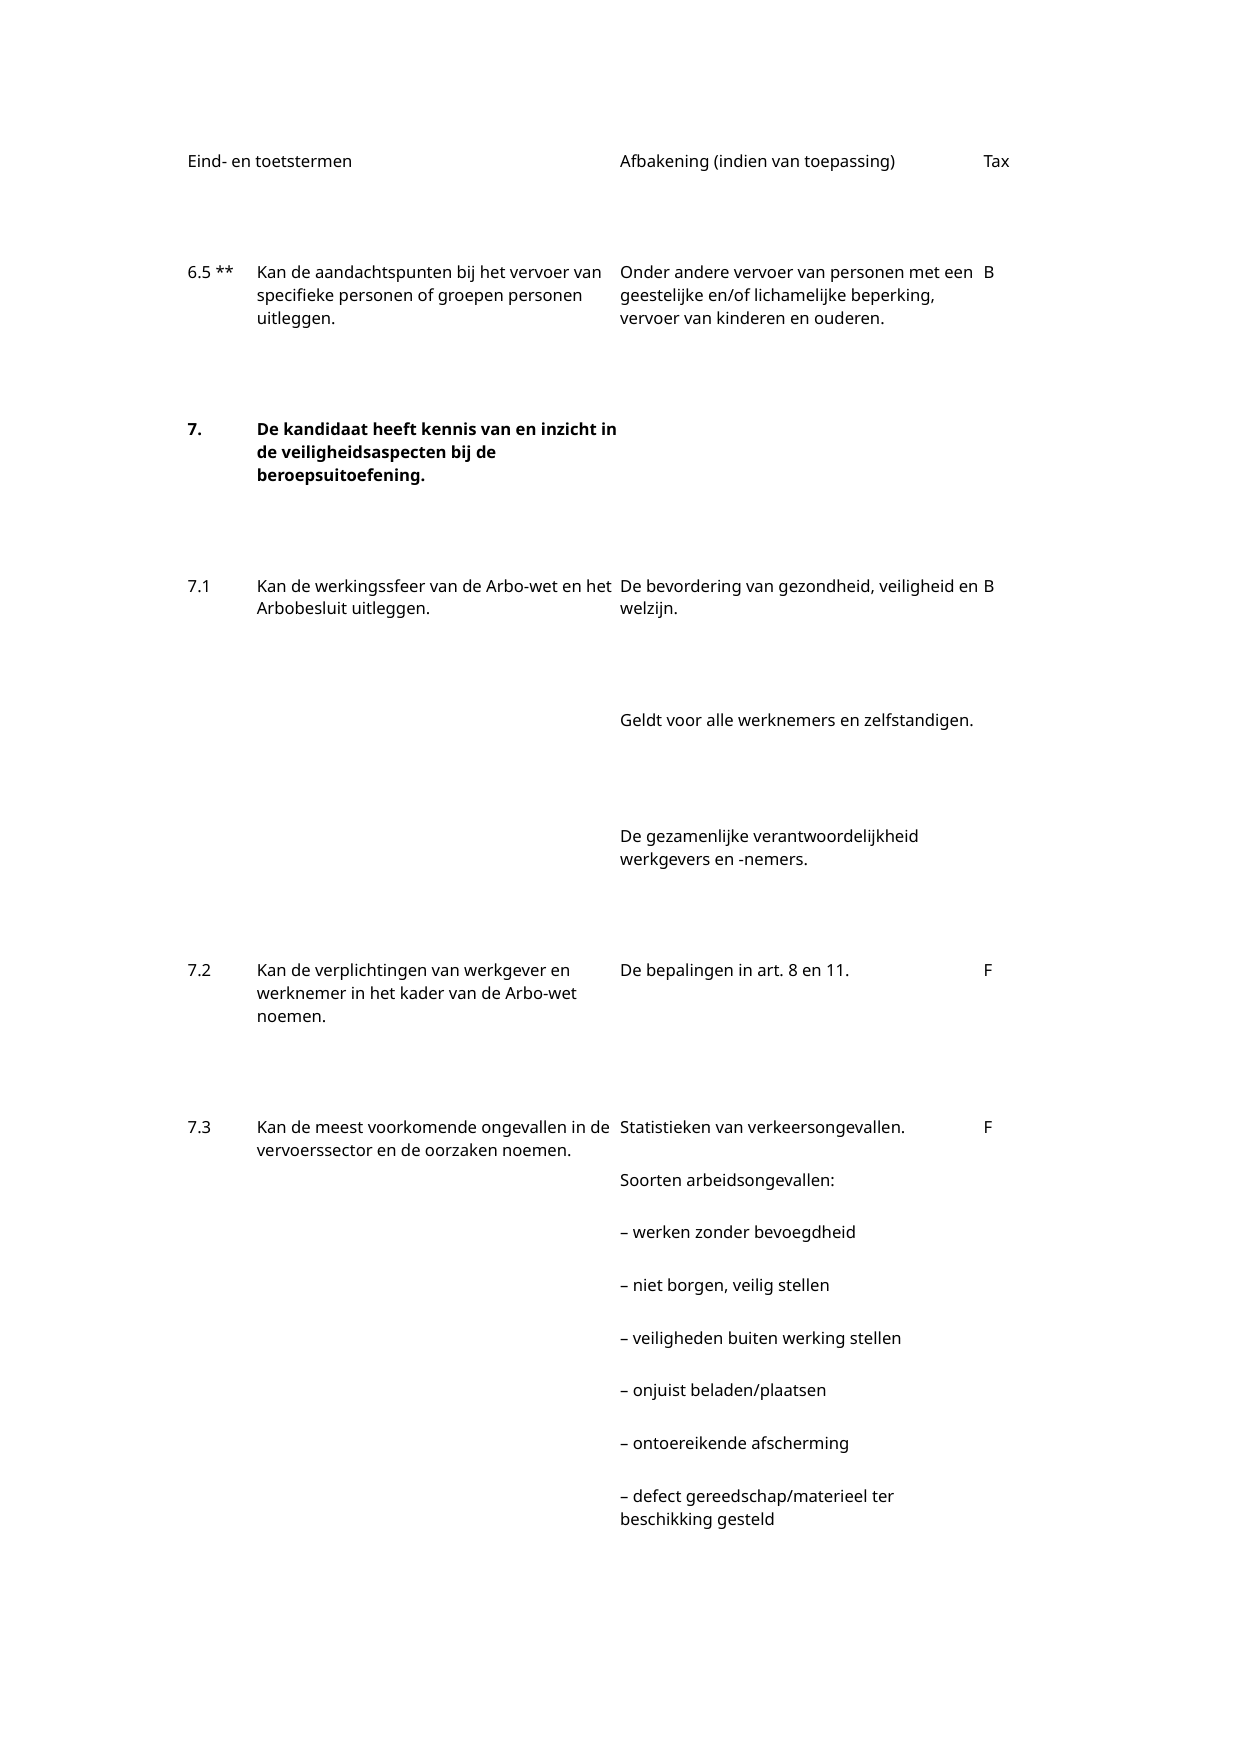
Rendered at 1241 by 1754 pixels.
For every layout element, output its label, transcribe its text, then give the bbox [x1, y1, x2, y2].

table_cell [983, 767, 1053, 825]
table_header Eind- en toetstermen [188, 150, 620, 203]
table_cell [983, 516, 1053, 574]
table_cell B [983, 261, 1053, 359]
table_cell [257, 825, 620, 900]
table_cell [620, 203, 983, 261]
table_cell [257, 767, 620, 825]
table_cell [620, 650, 983, 708]
table_cell Onder andere vervoer van personen met een geestelijke en/of lichamelijke beperking, vervoer van kinderen en ouderen. [620, 261, 983, 359]
table_cell [983, 708, 1053, 767]
table_cell Geldt voor alle werknemers en zelfstandigen. [620, 708, 983, 767]
table_cell [188, 767, 257, 825]
table_cell De bevordering van gezondheid, veiligheid en welzijn. [620, 574, 983, 650]
table_cell [188, 516, 257, 574]
table_cell F [983, 959, 1053, 1057]
table_cell [257, 1057, 620, 1115]
table_cell [620, 767, 983, 825]
table_cell Kan de werkingssfeer van de Arbo-wet en het Arbobesluit uitleggen. [257, 574, 620, 708]
table_cell [620, 516, 983, 574]
table_cell [983, 900, 1053, 959]
table_cell B [983, 574, 1053, 650]
table_cell [983, 825, 1053, 900]
table_cell 7.1 [188, 574, 257, 650]
table_cell [188, 1057, 257, 1115]
table_cell [257, 900, 620, 959]
table_cell 7.3 [188, 1115, 257, 1560]
table_header Afbakening (indien van toepassing) [620, 150, 983, 203]
table_cell [983, 650, 1053, 708]
table_cell Statistieken van verkeersongevallen. Soorten arbeidsongevallen: – werken zonder bevoegdheid – niet borgen, veilig stellen – veiligheden buiten werking stellen – onjuist beladen/plaatsen – ontoereikende afscherming – defect gereedschap/materieel ter beschikking gesteld [620, 1115, 983, 1560]
table_cell Kan de meest voorkomende ongevallen in de vervoerssector en de oorzaken noemen. [257, 1115, 620, 1560]
table_cell [188, 203, 257, 261]
table_cell Kan de aandachtspunten bij het vervoer van specifieke personen of groepen personen uitleggen. [257, 261, 620, 359]
table_cell De kandidaat heeft kennis van en inzicht in de veiligheidsaspecten bij de beroepsuitoefening. [257, 418, 620, 516]
table_cell [188, 825, 257, 900]
table_cell [983, 203, 1053, 261]
table_cell 6.5 ** [188, 261, 257, 359]
table_cell De bepalingen in art. 8 en 11. [620, 959, 983, 1057]
table_cell [257, 203, 620, 261]
table_cell [983, 359, 1053, 418]
table_cell [257, 516, 620, 574]
table_cell [188, 650, 257, 708]
table_cell [620, 900, 983, 959]
table_cell [188, 708, 257, 767]
table_cell [257, 708, 620, 767]
table_cell F [983, 1115, 1053, 1560]
table_cell [620, 1057, 983, 1115]
table_cell [983, 418, 1053, 516]
table_cell 7.2 [188, 959, 257, 1057]
table_cell Kan de verplichtingen van werkgever en werknemer in het kader van de Arbo-wet noemen. [257, 959, 620, 1057]
table_cell De gezamenlijke verantwoordelijkheid werkgevers en -nemers. [620, 825, 983, 900]
table_cell [257, 359, 620, 418]
table_cell [188, 359, 257, 418]
table_cell [983, 1057, 1053, 1115]
table_cell [620, 359, 983, 418]
table_cell [620, 418, 983, 516]
table_header Tax [983, 150, 1053, 203]
table_cell [188, 900, 257, 959]
table_cell 7. [188, 418, 257, 516]
